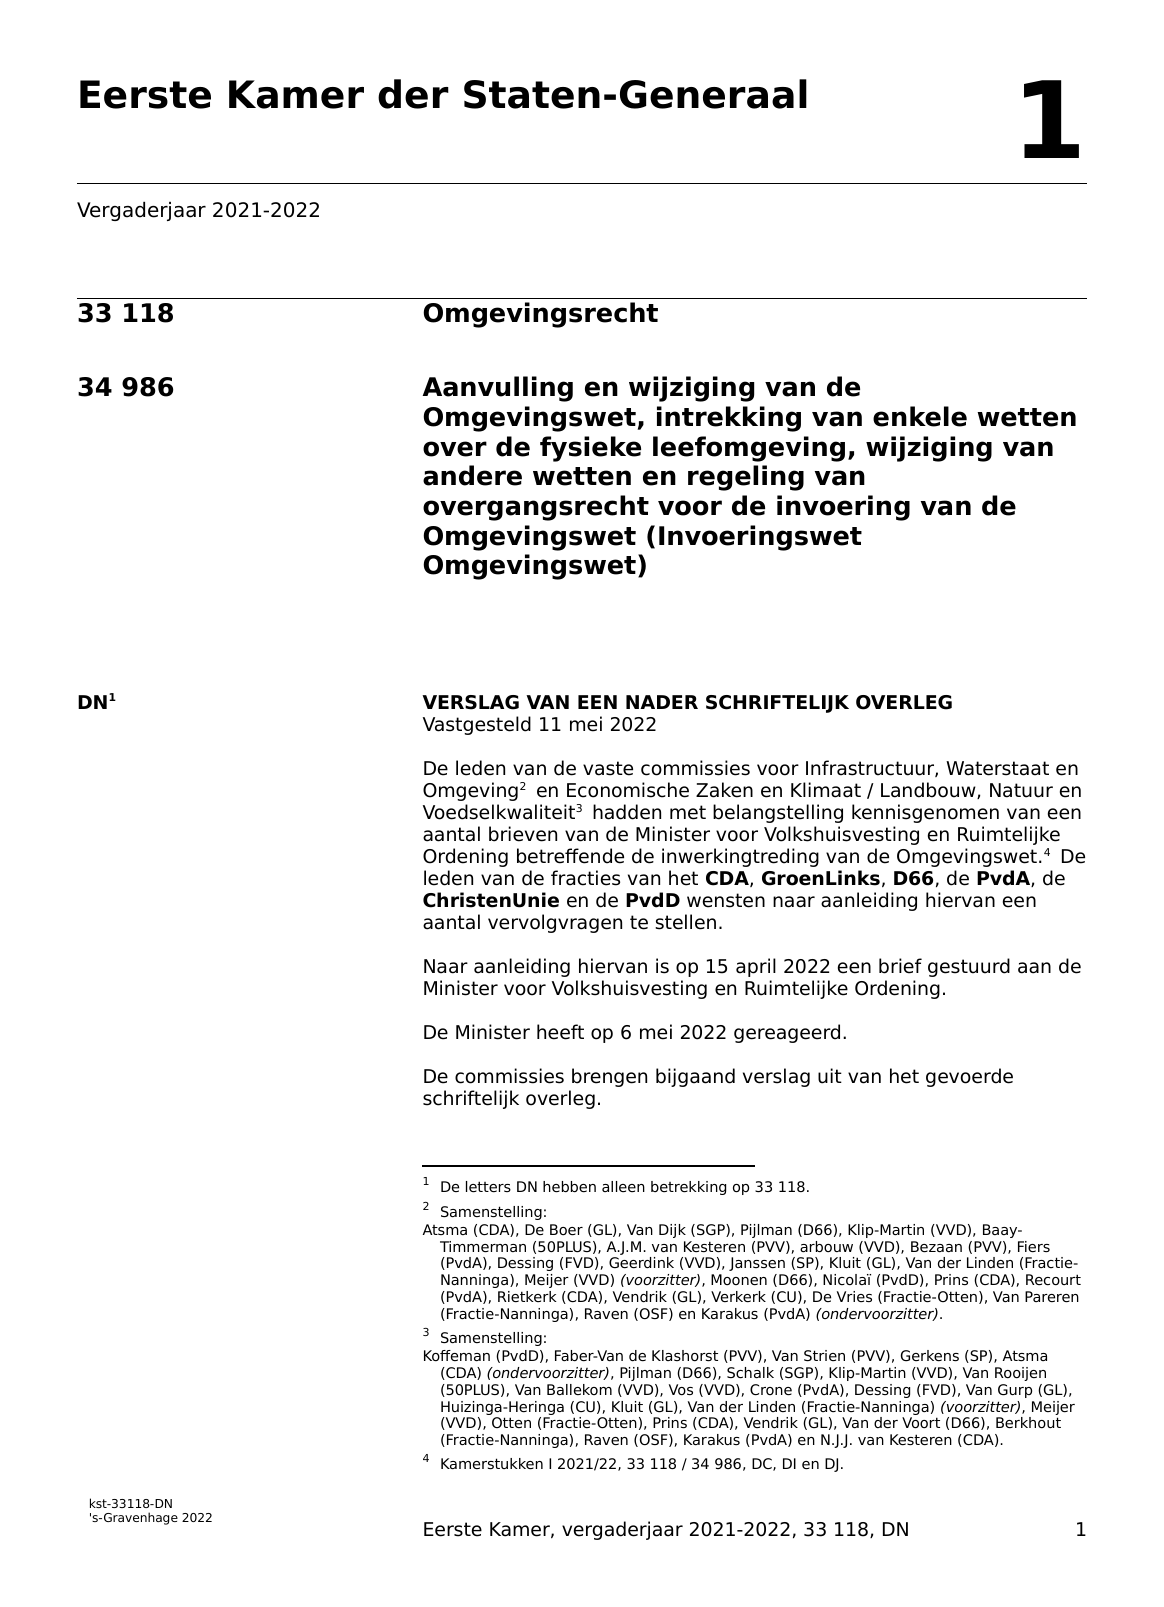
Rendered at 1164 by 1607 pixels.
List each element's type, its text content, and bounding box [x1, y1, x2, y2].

text kst-33118-DN [88, 1497, 323, 1511]
subtitle 33 118 Omgevingsrecht [77, 299, 1087, 329]
text Samenstelling: [422, 1326, 1087, 1348]
text Vastgesteld 11 mei 2022 [422, 714, 1087, 736]
text Naar aanleiding hiervan is op 15 april 2022 een brief gestuurd aan de Minister voor Volkshuisvesting en Ruimtelijke Ordening. [422, 956, 1087, 1000]
table_header 1 [886, 59, 1087, 183]
text Atsma (CDA), De Boer (GL), Van Dijk (SGP), Pijlman (D66), Klip-Martin (VVD), Baay-Timmerman (50PLUS), A.J.M. van Kesteren (PVV), arbouw (VVD), Bezaan (PVV), Fiers (PvdA), Dessing (FVD), Geerdink (VVD), Janssen (SP), Kluit (GL), Van der Linden (Fractie-Nanninga), Meijer (VVD) (voorzitter), Moonen (D66), Nicolaï (PvdD), Prins (CDA), Recourt (PvdA), Rietkerk (CDA), Vendrik (GL), Verkerk (CU), De Vries (Fractie-Otten), Van Pareren (Fractie-Nanninga), Raven (OSF) en Karakus (PvdA) (ondervoorzitter). [422, 1222, 1087, 1323]
table_cell Vergaderjaar 2021-2022 [77, 184, 1087, 298]
text De commissies brengen bijgaand verslag uit van het gevoerde schriftelijk overleg. [422, 1066, 1087, 1110]
text 's-Gravenhage 2022 [88, 1511, 323, 1525]
subtitle DN VERSLAG VAN EEN NADER SCHRIFTELIJK OVERLEG [77, 692, 1087, 714]
subtitle 34 986 Aanvulling en wijziging van de Omgevingswet, intrekking van enkele wetten over de fysieke leefomgeving, wijziging van andere wetten en regeling van overgangsrecht voor de invoering van de Omgevingswet (Invoeringswet Omgevingswet) [77, 373, 1087, 581]
text Kamerstukken I 2021/22, 33 118 / 34 986, DC, DI en DJ. [422, 1452, 1087, 1474]
text De leden van de vaste commissies voor Infrastructuur, Waterstaat en Omgeving en Economische Zaken en Klimaat / Landbouw, Natuur en Voedselkwaliteit hadden met belangstelling kennisgenomen van een aantal brieven van de Minister voor Volkshuisvesting en Ruimtelijke Ordening betreffende de inwerkingtreding van de Omgevingswet. De leden van de fracties van het CDA, GroenLinks, D66, de PvdA, de ChristenUnie en de PvdD wensten naar aanleiding hiervan een aantal vervolgvragen te stellen. [422, 758, 1087, 934]
text De letters DN hebben alleen betrekking op 33 118. [422, 1175, 1087, 1197]
table_header Eerste Kamer der Staten-Generaal [77, 59, 886, 183]
text Samenstelling: [422, 1200, 1087, 1222]
text De Minister heeft op 6 mei 2022 gereageerd. [422, 1022, 1087, 1044]
text Koffeman (PvdD), Faber-Van de Klashorst (PVV), Van Strien (PVV), Gerkens (SP), Atsma (CDA) (ondervoorzitter), Pijlman (D66), Schalk (SGP), Klip-Martin (VVD), Van Rooijen (50PLUS), Van Ballekom (VVD), Vos (VVD), Crone (PvdA), Dessing (FVD), Van Gurp (GL), Huizinga-Heringa (CU), Kluit (GL), Van der Linden (Fractie-Nanninga) (voorzitter), Meijer (VVD), Otten (Fractie-Otten), Prins (CDA), Vendrik (GL), Van der Voort (D66), Berkhout (Fractie-Nanninga), Raven (OSF), Karakus (PvdA) en N.J.J. van Kesteren (CDA). [422, 1348, 1087, 1449]
